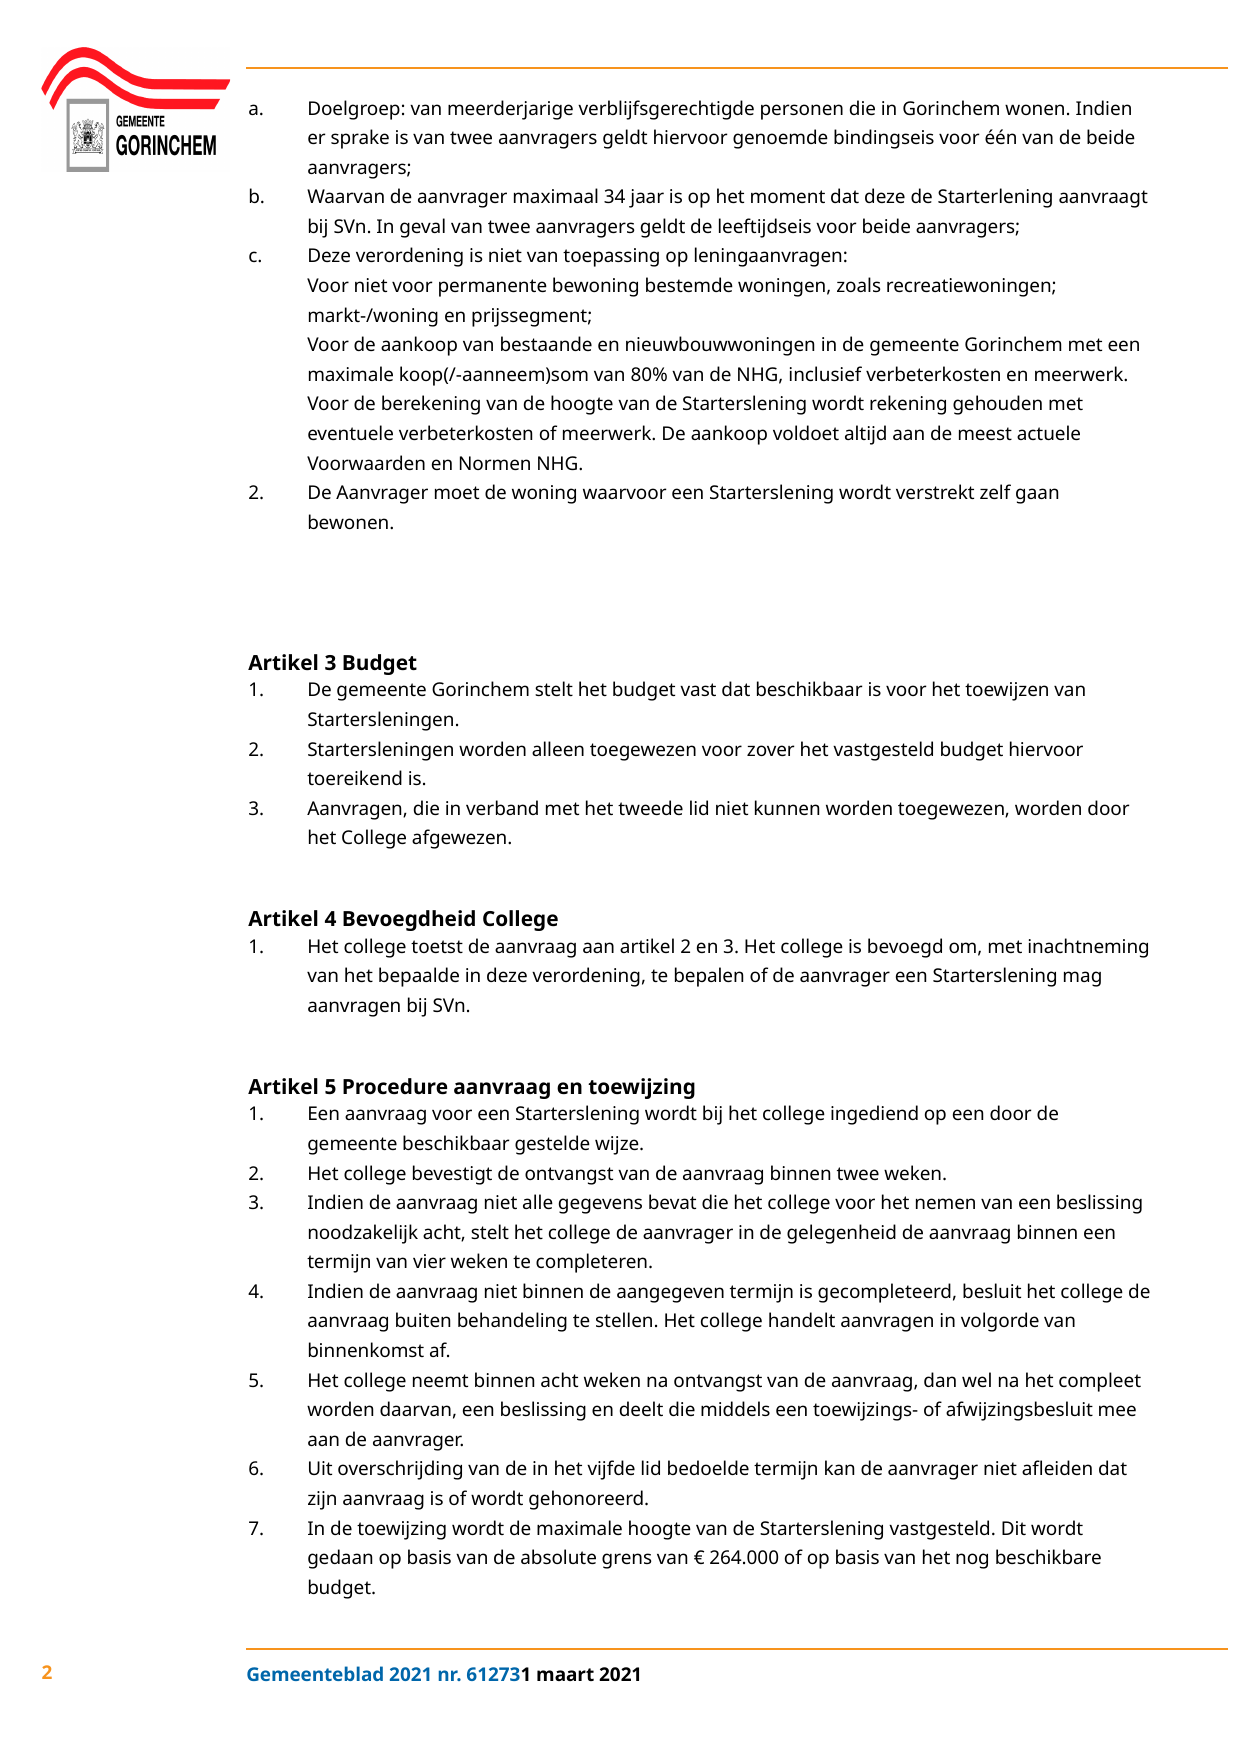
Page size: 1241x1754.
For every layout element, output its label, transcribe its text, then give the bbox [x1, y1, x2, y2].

text Artikel 4 Bevoegdheid College [248, 904, 1152, 933]
list Deze verordening is niet van toepassing op leningaanvragen: [248, 243, 1152, 268]
text Artikel 3 Budget [248, 648, 1152, 677]
list Voor niet voor permanente bewoning bestemde woningen, zoals recreatiewoningen; [248, 272, 1152, 298]
list Waarvan de aanvrager maximaal 34 jaar is op het moment dat deze de Starterlening aanvraagt bij SVn. In geval van twee aanvragers geldt de leeftijdseis voor beide aanvragers; [248, 183, 1152, 239]
list De Aanvrager moet de woning waarvoor een Starterslening wordt verstrekt zelf gaan bewonen. [248, 479, 1152, 535]
list Uit overschrijding van de in het vijfde lid bedoelde termijn kan de aanvrager niet afleiden dat zijn aanvraag is of wordt gehonoreerd. [248, 1456, 1152, 1511]
list Het college bevestigt de ontvangst van de aanvraag binnen twee weken. [248, 1160, 1152, 1185]
text Artikel 5 Procedure aanvraag en toewijzing [248, 1072, 1152, 1101]
list Doelgroep: van meerderjarige verblijfsgerechtigde personen die in Gorinchem wonen. Indien er sprake is van twee aanvragers geldt hiervoor genoemde bindingseis voor één van de beide aanvragers; [248, 95, 1152, 180]
list Een aanvraag voor een Starterslening wordt bij het college ingediend op een door de gemeente beschikbaar gestelde wijze. [248, 1101, 1152, 1156]
list In de toewijzing wordt de maximale hoogte van de Starterslening vastgesteld. Dit wordt gedaan op basis van de absolute grens van € 264.000 of op basis van het nog beschikbare budget. [248, 1515, 1152, 1599]
picture [41, 47, 231, 172]
list Indien de aanvraag niet alle gegevens bevat die het college voor het nemen van een beslissing noodzakelijk acht, stelt het college de aanvrager in de gelegenheid de aanvraag binnen een termijn van vier weken te completeren. [248, 1189, 1152, 1274]
list Startersleningen worden alleen toegewezen voor zover het vastgesteld budget hiervoor toereikend is. [248, 736, 1152, 791]
list Het college neemt binnen acht weken na ontvangst van de aanvraag, dan wel na het compleet worden daarvan, een beslissing en deelt die middels een toewijzings- of afwijzingsbesluit mee aan de aanvrager. [248, 1367, 1152, 1452]
list Het college toetst de aanvraag aan artikel 2 en 3. Het college is bevoegd om, met inachtneming van het bepaalde in deze verordening, te bepalen of de aanvrager een Starterslening mag aanvragen bij SVn. [248, 933, 1152, 1018]
list Indien de aanvraag niet binnen de aangegeven termijn is gecompleteerd, besluit het college de aanvraag buiten behandeling te stellen. Het college handelt aanvragen in volgorde van binnenkomst af. [248, 1278, 1152, 1363]
list De gemeente Gorinchem stelt het budget vast dat beschikbaar is voor het toewijzen van Startersleningen. [248, 677, 1152, 732]
list Aanvragen, die in verband met het tweede lid niet kunnen worden toegewezen, worden door het College afgewezen. [248, 795, 1152, 850]
list markt-/woning en prijssegment; [248, 302, 1152, 328]
list Voor de aankoop van bestaande en nieuwbouwwoningen in de gemeente Gorinchem met een maximale koop(/-aanneem)som van 80% van de NHG, inclusief verbeterkosten en meerwerk. Voor de berekening van de hoogte van de Starterslening wordt rekening gehouden met eventuele verbeterkosten of meerwerk. De aankoop voldoet altijd aan de meest actuele Voorwaarden en Normen NHG. [248, 331, 1152, 476]
